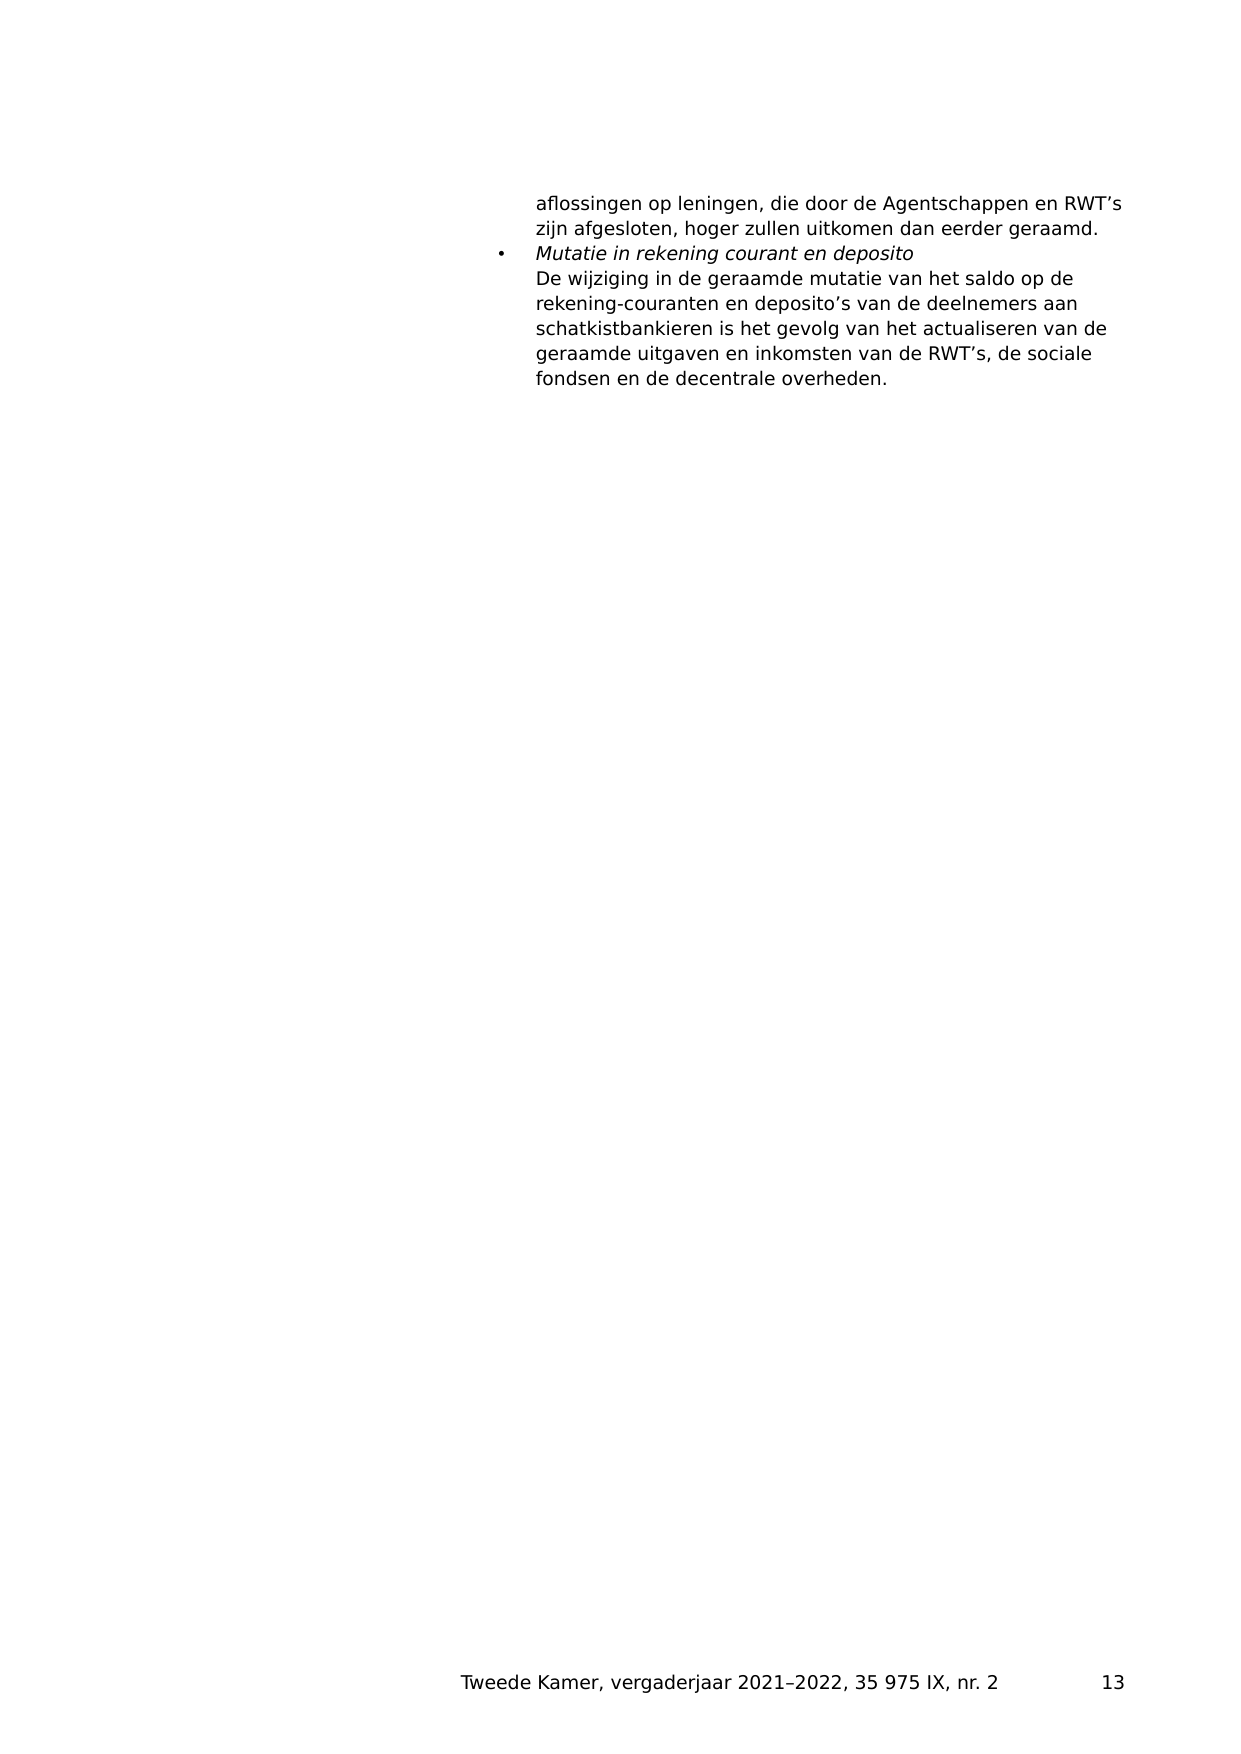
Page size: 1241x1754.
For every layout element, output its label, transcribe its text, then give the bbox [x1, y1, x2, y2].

list aflossingen op leningen, die door de Agentschappen en RWT’s zijn afgesloten, hoger zullen uitkomen dan eerder geraamd. [498, 191, 1125, 241]
list Mutatie in rekening courant en deposito [498, 241, 1125, 266]
list De wijziging in de geraamde mutatie van het saldo op de rekening-couranten en deposito’s van de deelnemers aan schatkistbankieren is het gevolg van het actualiseren van de geraamde uitgaven en inkomsten van de RWT’s, de sociale fondsen en de decentrale overheden. [498, 266, 1125, 391]
